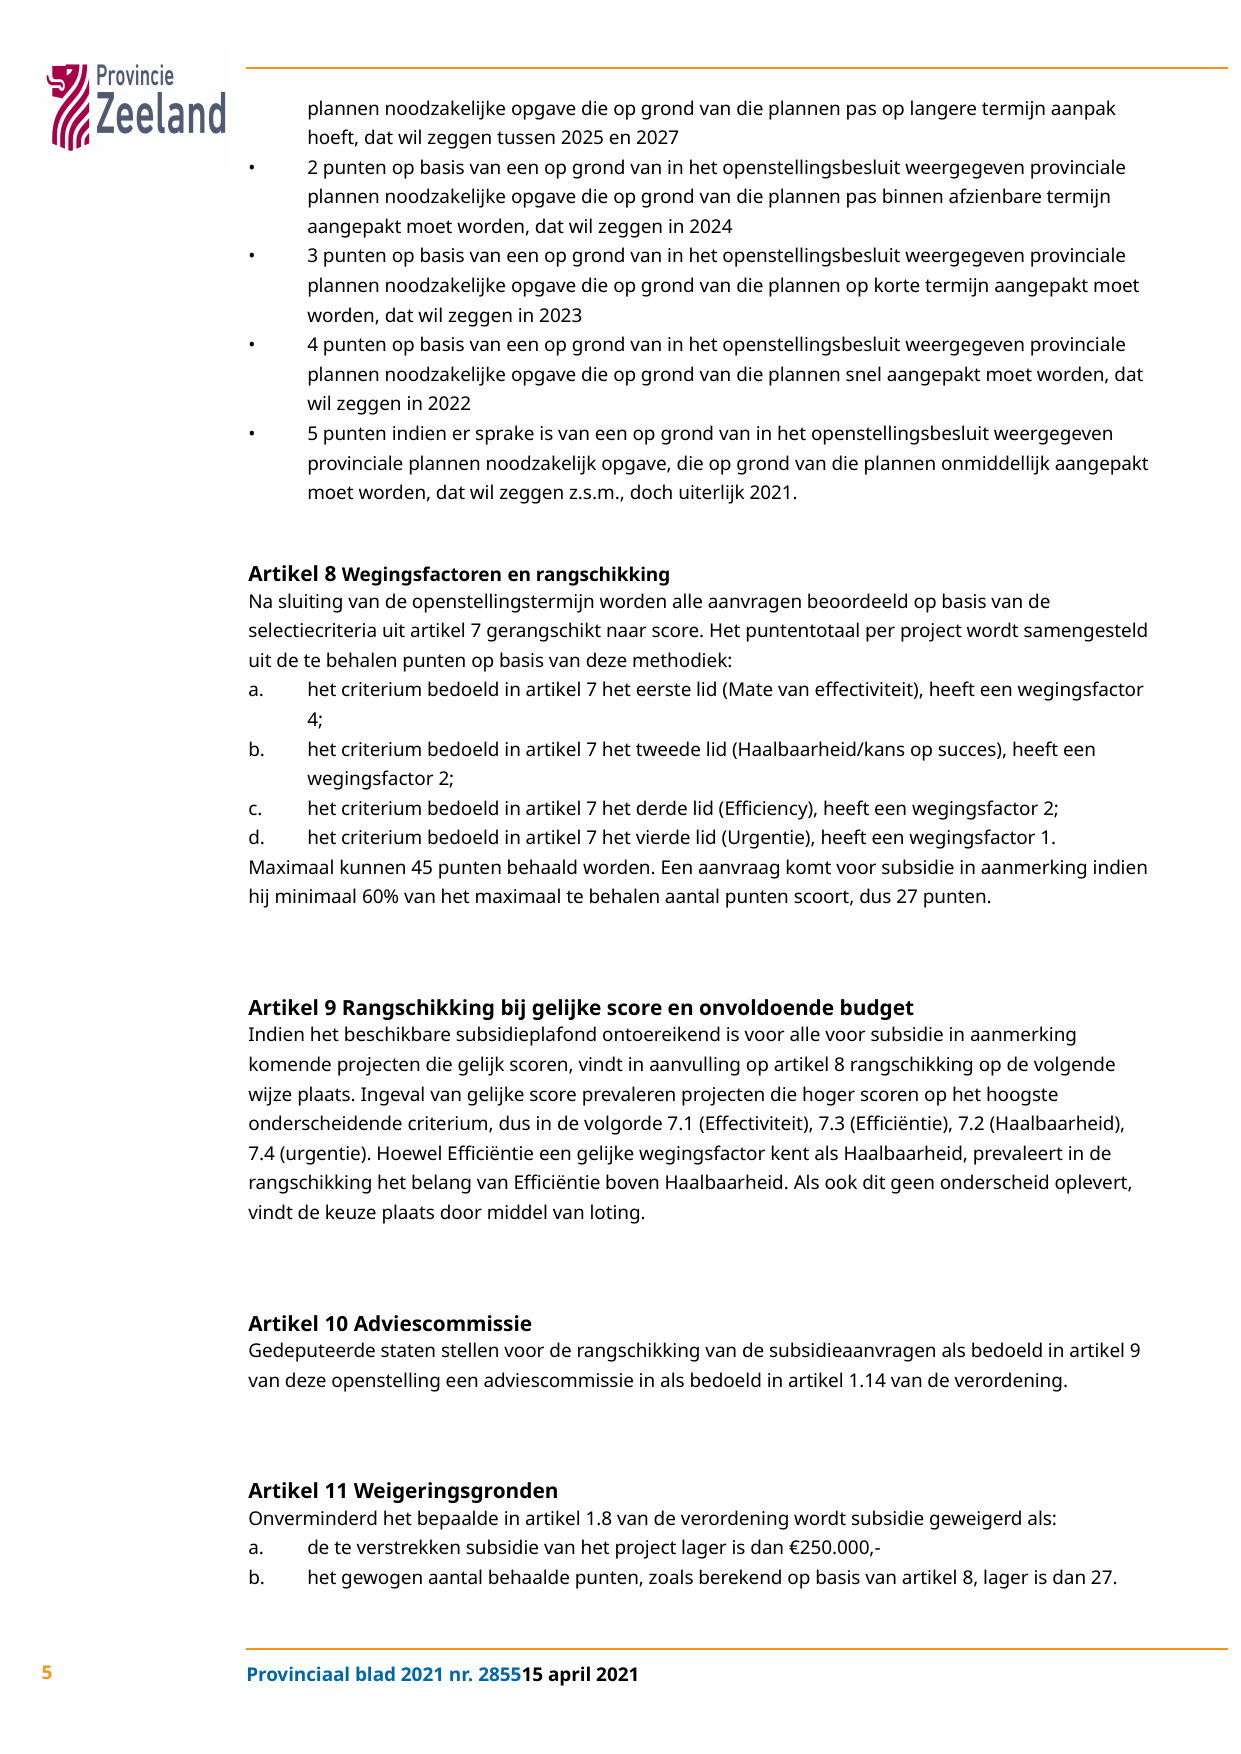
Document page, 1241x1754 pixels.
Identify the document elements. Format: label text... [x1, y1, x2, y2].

list 5 punten indien er sprake is van een op grond van in het openstellingsbesluit weergegeven provinciale plannen noodzakelijk opgave, die op grond van die plannen onmiddellijk aangepakt moet worden, dat wil zeggen z.s.m., doch uiterlijk 2021. [248, 420, 1152, 505]
list het criterium bedoeld in artikel 7 het vierde lid (Urgentie), heeft een wegingsfactor 1. [248, 824, 1152, 850]
text Artikel 10 Adviescommissie [248, 1309, 1152, 1337]
text Artikel 9 Rangschikking bij gelijke score en onvoldoende budget [248, 993, 1152, 1022]
text Indien het beschikbare subsidieplafond ontoereikend is voor alle voor subsidie in aanmerking komende projecten die gelijk scoren, vindt in aanvulling op artikel 8 rangschikking op de volgende wijze plaats. Ingeval van gelijke score prevaleren projecten die hoger scoren op het hoogste onderscheidende criterium, dus in de volgorde 7.1 (Effectiviteit), 7.3 (Efficiëntie), 7.2 (Haalbaarheid), 7.4 (urgentie). Hoewel Efficiëntie een gelijke wegingsfactor kent als Haalbaarheid, prevaleert in de rangschikking het belang van Efficiëntie boven Haalbaarheid. Als ook dit geen onderscheid oplevert, vindt de keuze plaats door middel van loting. [248, 1022, 1152, 1225]
text Onverminderd het bepaalde in artikel 1.8 van de verordening wordt subsidie geweigerd als: [248, 1505, 1152, 1531]
list de te verstrekken subsidie van het project lager is dan €250.000,- [248, 1534, 1152, 1560]
text Artikel 11 Weigeringsgronden [248, 1476, 1152, 1505]
list 3 punten op basis van een op grond van in het openstellingsbesluit weergegeven provinciale plannen noodzakelijke opgave die op grond van die plannen op korte termijn aangepakt moet worden, dat wil zeggen in 2023 [248, 243, 1152, 328]
list het gewogen aantal behaalde punten, zoals berekend op basis van artikel 8, lager is dan 27. [248, 1564, 1152, 1590]
list het criterium bedoeld in artikel 7 het eerste lid (Mate van effectiviteit), heeft een wegingsfactor 4; [248, 677, 1152, 732]
list 4 punten op basis van een op grond van in het openstellingsbesluit weergegeven provinciale plannen noodzakelijke opgave die op grond van die plannen snel aangepakt moet worden, dat wil zeggen in 2022 [248, 331, 1152, 416]
text Na sluiting van de openstellingstermijn worden alle aanvragen beoordeeld op basis van de selectiecriteria uit artikel 7 gerangschikt naar score. Het puntentotaal per project wordt samengesteld uit de te behalen punten op basis van deze methodiek: [248, 588, 1152, 673]
picture [41, 47, 231, 172]
text Artikel 8 Wegingsfactoren en rangschikking [248, 559, 1152, 588]
text Gedeputeerde staten stellen voor de rangschikking van de subsidieaanvragen als bedoeld in artikel 9 van deze openstelling een adviescommissie in als bedoeld in artikel 1.14 van de verordening. [248, 1337, 1152, 1392]
list het criterium bedoeld in artikel 7 het derde lid (Efficiency), heeft een wegingsfactor 2; [248, 795, 1152, 821]
list 2 punten op basis van een op grond van in het openstellingsbesluit weergegeven provinciale plannen noodzakelijke opgave die op grond van die plannen pas binnen afzienbare termijn aangepakt moet worden, dat wil zeggen in 2024 [248, 154, 1152, 239]
text Maximaal kunnen 45 punten behaald worden. Een aanvraag komt voor subsidie in aanmerking indien hij minimaal 60% van het maximaal te behalen aantal punten scoort, dus 27 punten. [248, 854, 1152, 909]
list het criterium bedoeld in artikel 7 het tweede lid (Haalbaarheid/kans op succes), heeft een wegingsfactor 2; [248, 736, 1152, 791]
list plannen noodzakelijke opgave die op grond van die plannen pas op langere termijn aanpak hoeft, dat wil zeggen tussen 2025 en 2027 [248, 95, 1152, 150]
